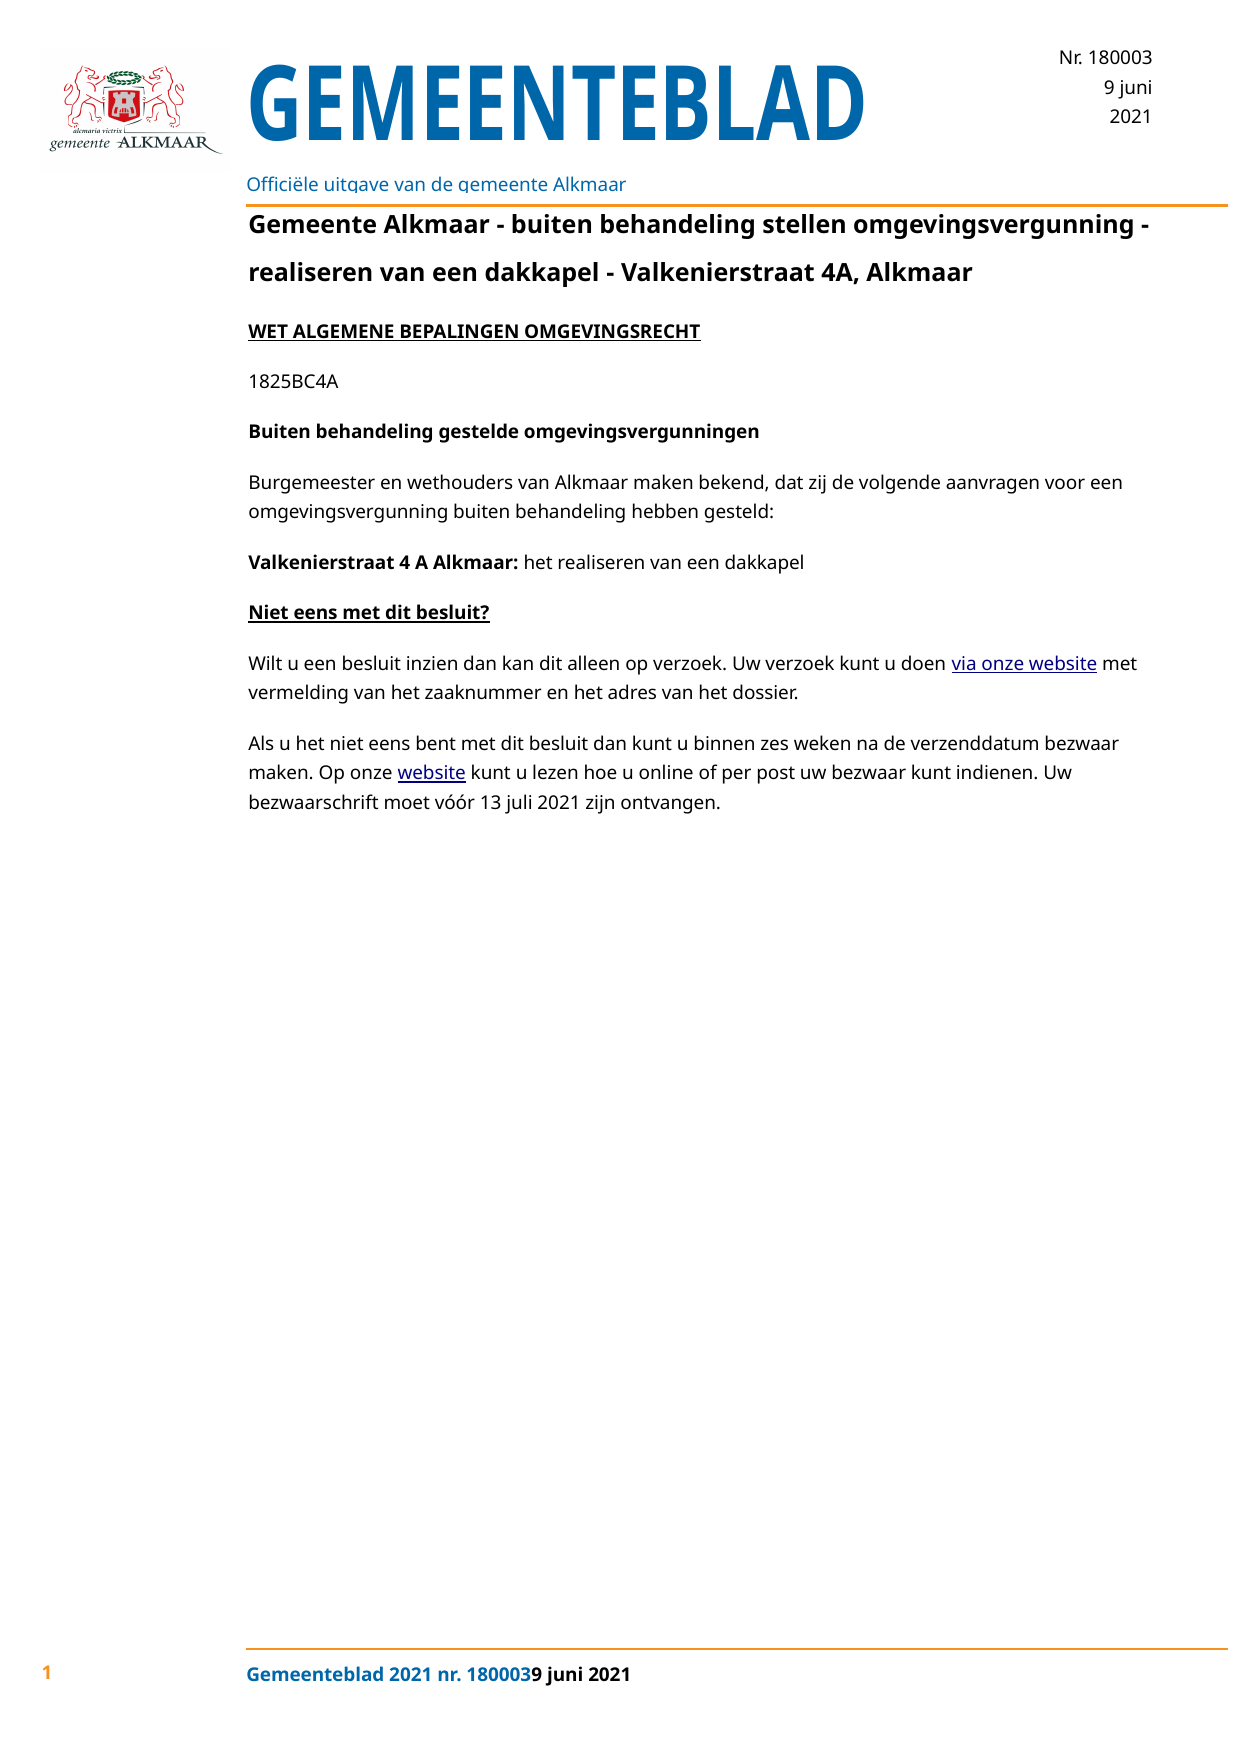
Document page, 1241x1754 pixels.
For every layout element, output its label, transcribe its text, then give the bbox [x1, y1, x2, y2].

text 1825BC4A [248, 368, 1152, 394]
text WET ALGEMENE BEPALINGEN OMGEVINGSRECHT [248, 318, 1152, 344]
text Valkenierstraat 4 A Alkmaar: het realiseren van een dakkapel [248, 549, 1152, 575]
text Buiten behandeling gestelde omgevingsvergunningen [248, 419, 1152, 444]
picture [41, 47, 231, 172]
text Wilt u een besluit inzien dan kan dit alleen op verzoek. Uw verzoek kunt u doen via onze website met vermelding van het zaaknummer en het adres van het dossier. [248, 650, 1152, 705]
text Burgemeester en wethouders van Alkmaar maken bekend, dat zij de volgende aanvragen voor een omgevingsvergunning buiten behandeling hebben gesteld: [248, 469, 1152, 524]
text Gemeente Alkmaar - buiten behandeling stellen omgevingsvergunning - realiseren van een dakkapel - Valkenierstraat 4A, Alkmaar [248, 207, 1152, 288]
text Als u het niet eens bent met dit besluit dan kunt u binnen zes weken na de verzenddatum bezwaar maken. Op onze website kunt u lezen hoe u online of per post uw bezwaar kunt indienen. Uw bezwaarschrift moet vóór 13 juli 2021 zijn ontvangen. [248, 730, 1152, 815]
text Niet eens met dit besluit? [248, 599, 1152, 625]
